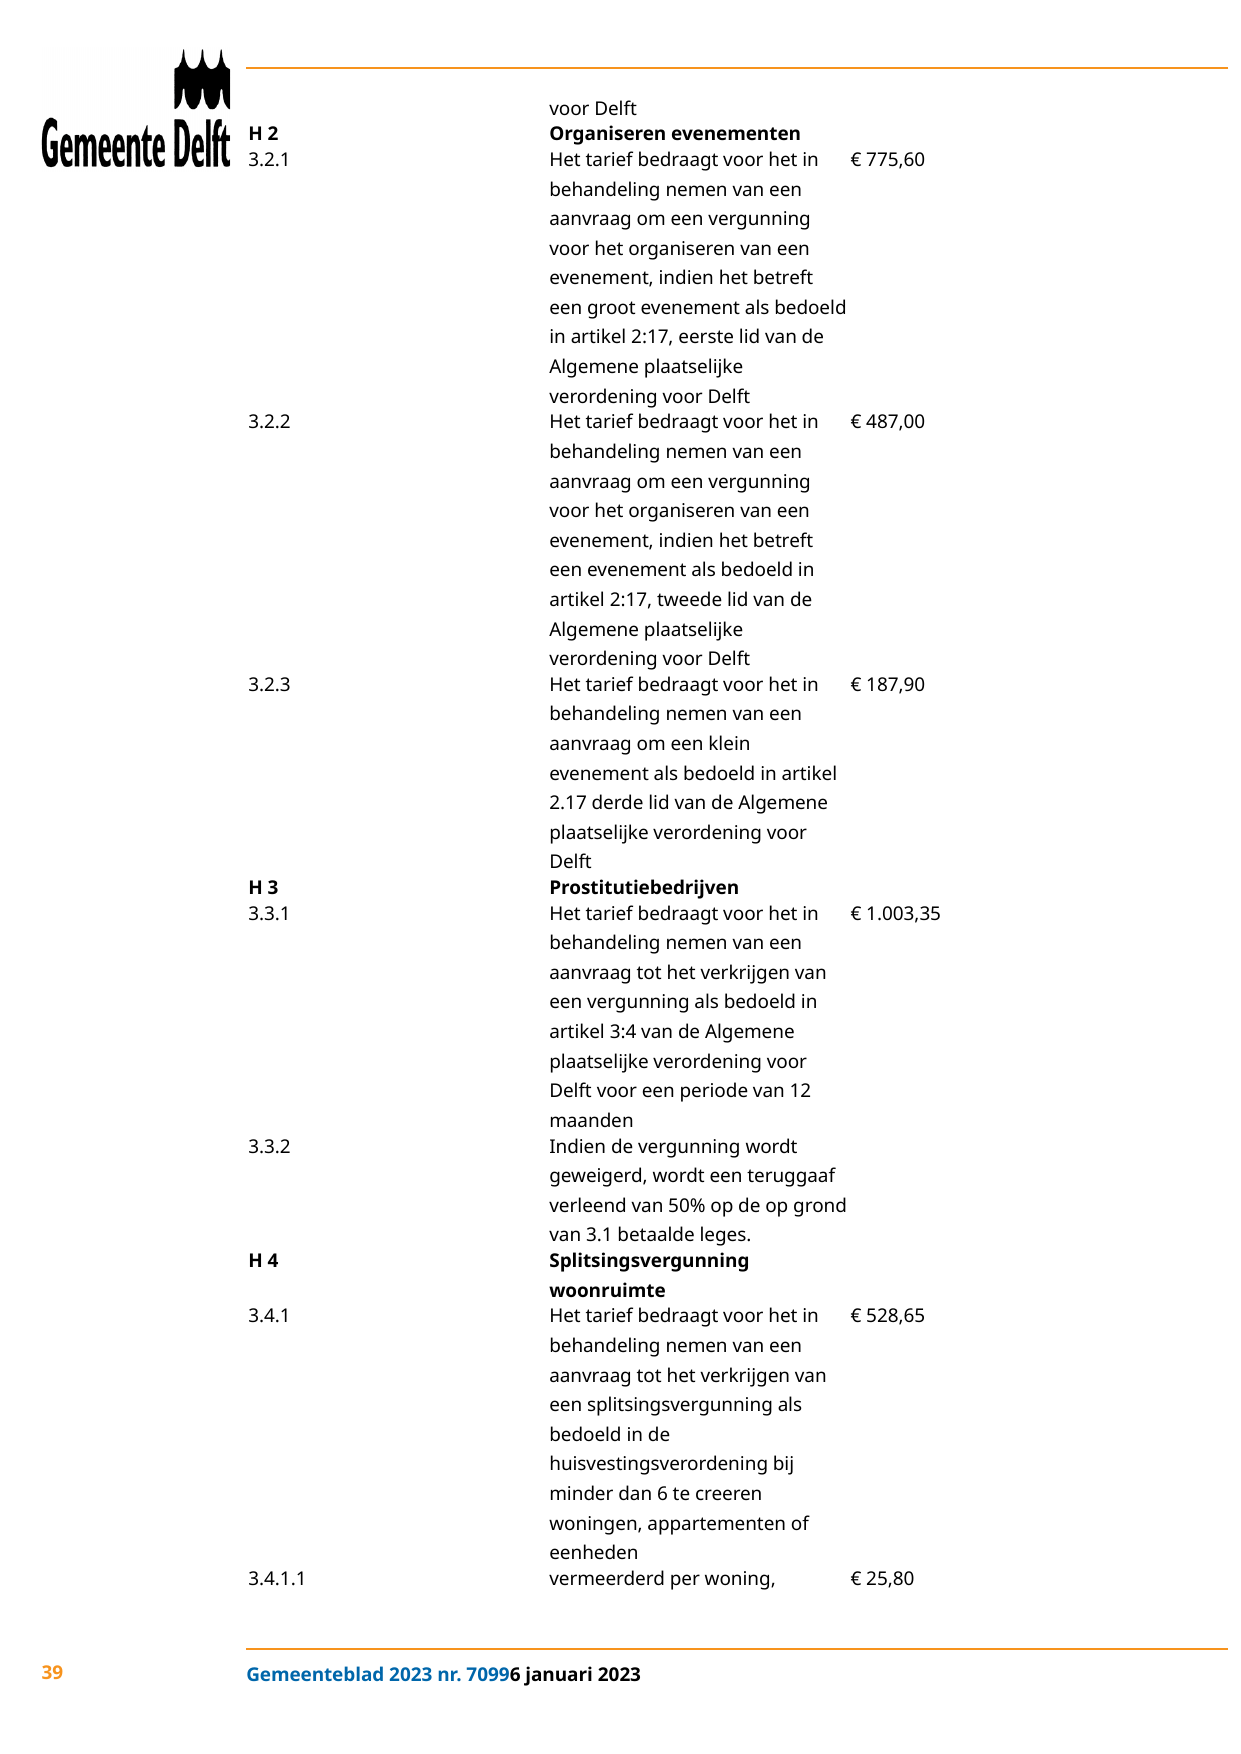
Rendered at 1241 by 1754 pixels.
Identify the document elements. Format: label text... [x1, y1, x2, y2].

table_cell [850, 1133, 1152, 1247]
table_cell Het tarief bedraagt voor het in behandeling nemen van een aanvraag om een klein evenement als bedoeld in artikel 2.17 derde lid van de Algemene plaatselijke verordening voor Delft [549, 671, 850, 874]
table_cell Prostitutiebedrijven [549, 874, 850, 900]
table_cell Organiseren evenementen [549, 121, 850, 146]
table_cell [850, 121, 1152, 146]
table_cell H 4 [248, 1247, 549, 1303]
table_cell € 25,80 [850, 1565, 1152, 1591]
table_cell Het tarief bedraagt voor het in behandeling nemen van een aanvraag om een vergunning voor het organiseren van een evenement, indien het betreft een evenement als bedoeld in artikel 2:17, tweede lid van de Algemene plaatselijke verordening voor Delft [549, 409, 850, 671]
table_cell H 3 [248, 874, 549, 900]
table_cell € 1.003,35 [850, 900, 1152, 1133]
table_cell 3.3.2 [248, 1133, 549, 1247]
table_cell Het tarief bedraagt voor het in behandeling nemen van een aanvraag tot het verkrijgen van een splitsingsvergunning als bedoeld in de huisvestingsverordening bij minder dan 6 te creeren woningen, appartementen of eenheden [549, 1303, 850, 1565]
table_cell 3.3.1 [248, 900, 549, 1133]
table_cell [850, 874, 1152, 900]
table_cell € 528,65 [850, 1303, 1152, 1565]
table_cell [850, 95, 1152, 121]
table_cell Het tarief bedraagt voor het in behandeling nemen van een aanvraag tot het verkrijgen van een vergunning als bedoeld in artikel 3:4 van de Algemene plaatselijke verordening voor Delft voor een periode van 12 maanden [549, 900, 850, 1133]
table_cell 3.4.1.1 [248, 1565, 549, 1591]
table_cell € 487,00 [850, 409, 1152, 671]
table_cell Het tarief bedraagt voor het in behandeling nemen van een aanvraag om een vergunning voor het organiseren van een evenement, indien het betreft een groot evenement als bedoeld in artikel 2:17, eerste lid van de Algemene plaatselijke verordening voor Delft [549, 146, 850, 409]
table_cell € 775,60 [850, 146, 1152, 409]
table_cell H 2 [248, 121, 549, 146]
table_cell Indien de vergunning wordt geweigerd, wordt een teruggaaf verleend van 50% op de op grond van 3.1 betaalde leges. [549, 1133, 850, 1247]
table_cell [850, 1247, 1152, 1303]
table_cell € 187,90 [850, 671, 1152, 874]
table_cell [248, 95, 549, 121]
table_cell voor Delft [549, 95, 850, 121]
table_cell 3.2.3 [248, 671, 549, 874]
table_cell Splitsingsvergunning woonruimte [549, 1247, 850, 1303]
table_cell 3.4.1 [248, 1303, 549, 1565]
picture [41, 47, 231, 172]
table_cell vermeerderd per woning, [549, 1565, 850, 1591]
table_cell 3.2.2 [248, 409, 549, 671]
table_cell 3.2.1 [248, 146, 549, 409]
